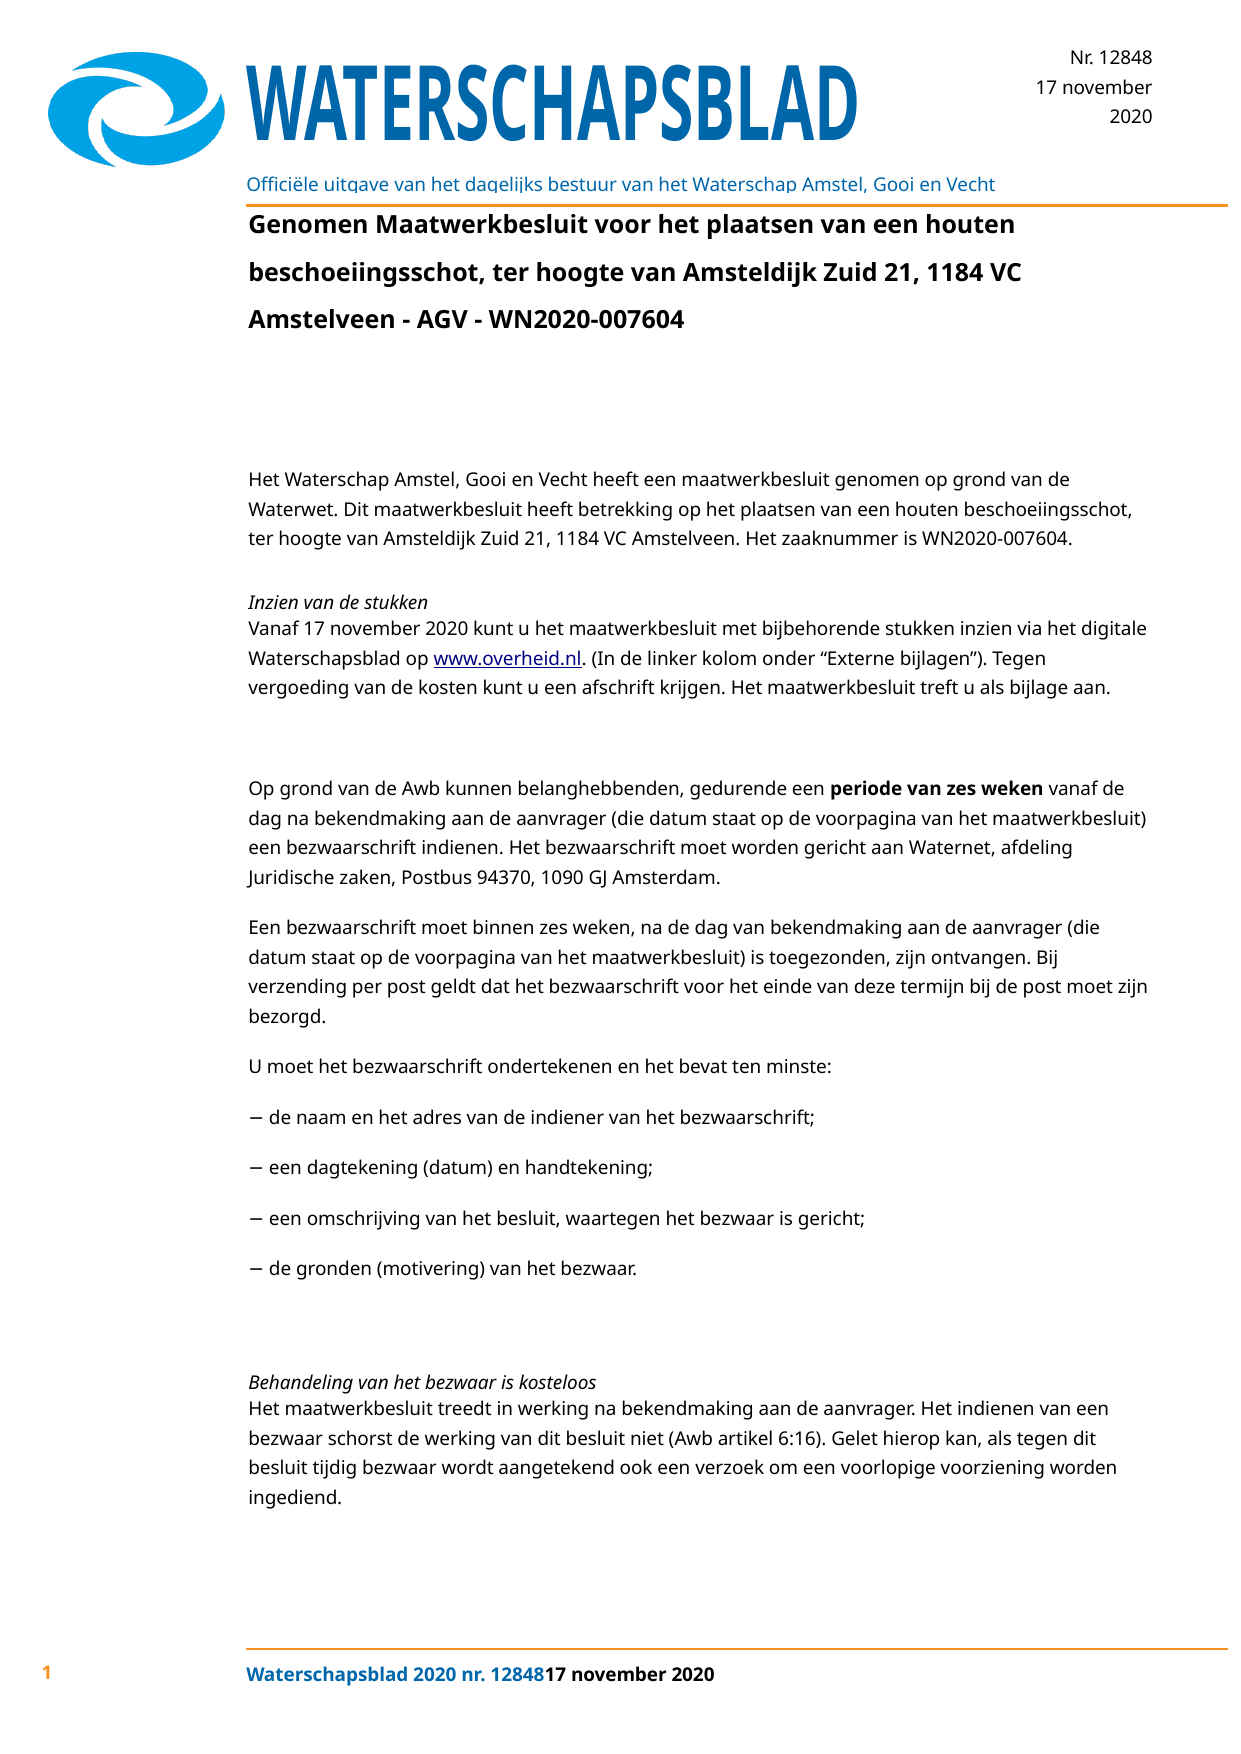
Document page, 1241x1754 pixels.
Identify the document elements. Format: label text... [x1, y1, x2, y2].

picture [41, 47, 231, 172]
text Het maatwerkbesluit treedt in werking na bekendmaking aan de aanvrager. Het indienen van een bezwaar schorst de werking van dit besluit niet (Awb artikel 6:16). Gelet hierop kan, als tegen dit besluit tijdig bezwaar wordt aangetekend ook een verzoek om een voorlopige voorziening worden ingediend. [248, 1395, 1152, 1510]
text Vanaf 17 november 2020 kunt u het maatwerkbesluit met bijbehorende stukken inzien via het digitale Waterschapsblad op www.overheid.nl. (In de linker kolom onder “Externe bijlagen”). Tegen vergoeding van de kosten kunt u een afschrift krijgen. Het maatwerkbesluit treft u als bijlage aan. [248, 615, 1152, 700]
text − de naam en het adres van de indiener van het bezwaarschrift; [248, 1104, 1152, 1130]
text U moet het bezwaarschrift ondertekenen en het bevat ten minste: [248, 1053, 1152, 1079]
text − een omschrijving van het besluit, waartegen het bezwaar is gericht; [248, 1205, 1152, 1231]
text Op grond van de Awb kunnen belanghebbenden, gedurende een periode van zes weken vanaf de dag na bekendmaking aan de aanvrager (die datum staat op de voorpagina van het maatwerkbesluit) een bezwaarschrift indienen. Het bezwaarschrift moet worden gericht aan Waternet, afdeling Juridische zaken, Postbus 94370, 1090 GJ Amsterdam. [248, 775, 1152, 890]
text Inzien van de stukken [248, 589, 1152, 615]
text Een bezwaarschrift moet binnen zes weken, na de dag van bekendmaking aan de aanvrager (die datum staat op de voorpagina van het maatwerkbesluit) is toegezonden, zijn ontvangen. Bij verzending per post geldt dat het bezwaarschrift voor het einde van deze termijn bij de post moet zijn bezorgd. [248, 914, 1152, 1029]
text − de gronden (motivering) van het bezwaar. [248, 1255, 1152, 1281]
text Genomen Maatwerkbesluit voor het plaatsen van een houten beschoeiingsschot, ter hoogte van Amsteldijk Zuid 21, 1184 VC Amstelveen - AGV - WN2020-007604 [248, 207, 1152, 336]
text Behandeling van het bezwaar is kosteloos [248, 1369, 1152, 1395]
text − een dagtekening (datum) en handtekening; [248, 1154, 1152, 1180]
text Het Waterschap Amstel, Gooi en Vecht heeft een maatwerkbesluit genomen op grond van de Waterwet. Dit maatwerkbesluit heeft betrekking op het plaatsen van een houten beschoeiingsschot, ter hoogte van Amsteldijk Zuid 21, 1184 VC Amstelveen. Het zaaknummer is WN2020-007604. [248, 466, 1152, 551]
